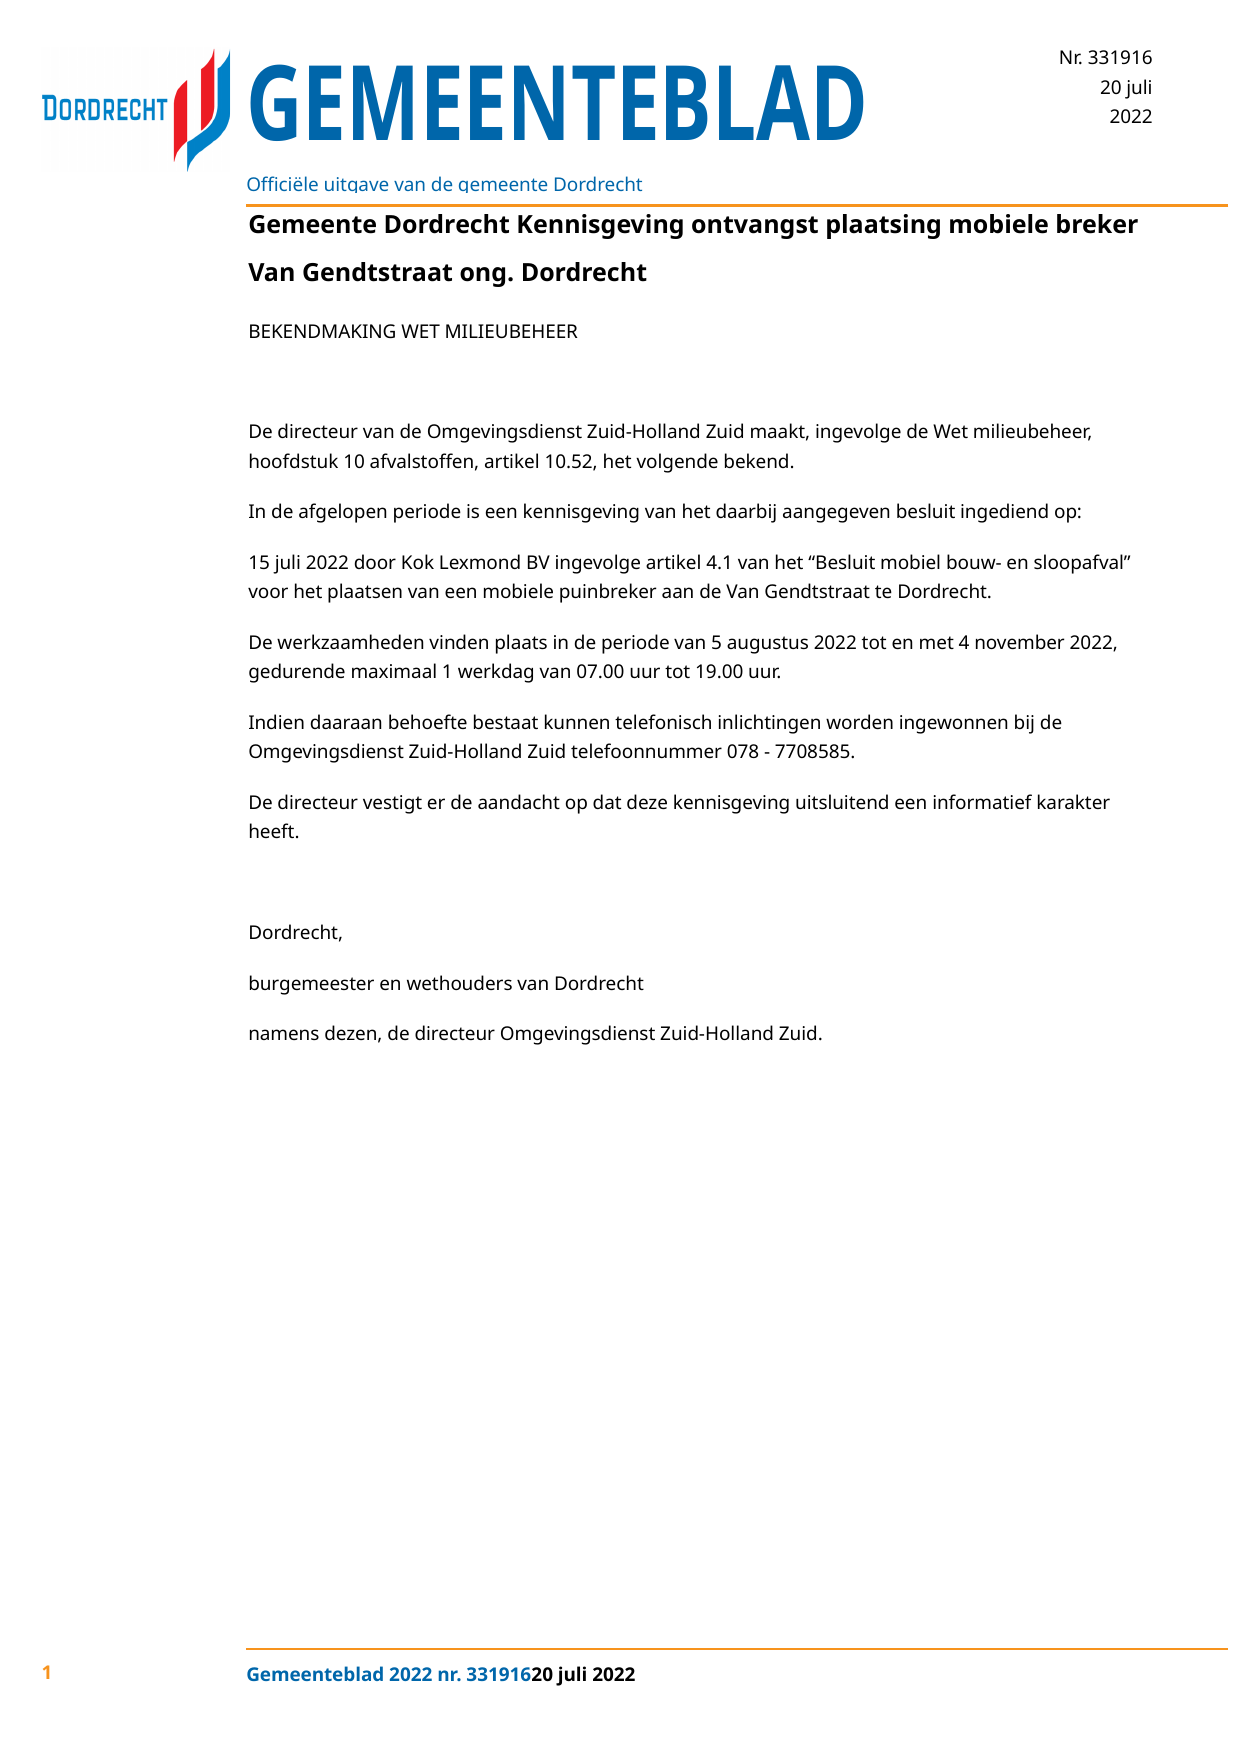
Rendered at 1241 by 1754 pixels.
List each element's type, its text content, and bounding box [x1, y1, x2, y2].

text De werkzaamheden vinden plaats in de periode van 5 augustus 2022 tot en met 4 november 2022, gedurende maximaal 1 werkdag van 07.00 uur tot 19.00 uur. [248, 629, 1152, 684]
text Dordrecht, [248, 919, 1152, 945]
text Gemeente Dordrecht Kennisgeving ontvangst plaatsing mobiele breker Van Gendtstraat ong. Dordrecht [248, 207, 1152, 288]
text De directeur van de Omgevingsdienst Zuid-Holland Zuid maakt, ingevolge de Wet milieubeheer, hoofdstuk 10 afvalstoffen, artikel 10.52, het volgende bekend. [248, 419, 1152, 474]
text namens dezen, de directeur Omgevingsdienst Zuid-Holland Zuid. [248, 1020, 1152, 1046]
text Indien daaraan behoefte bestaat kunnen telefonisch inlichtingen worden ingewonnen bij de Omgevingsdienst Zuid-Holland Zuid telefoonnummer 078 - 7708585. [248, 709, 1152, 764]
text De directeur vestigt er de aandacht op dat deze kennisgeving uitsluitend een informatief karakter heeft. [248, 789, 1152, 844]
picture [41, 47, 231, 172]
text 15 juli 2022 door Kok Lexmond BV ingevolge artikel 4.1 van het “Besluit mobiel bouw- en sloopafval” voor het plaatsen van een mobiele puinbreker aan de Van Gendtstraat te Dordrecht. [248, 549, 1152, 604]
text burgemeester en wethouders van Dordrecht [248, 970, 1152, 996]
text BEKENDMAKING WET MILIEUBEHEER [248, 318, 1152, 344]
text In de afgelopen periode is een kennisgeving van het daarbij aangegeven besluit ingediend op: [248, 499, 1152, 524]
